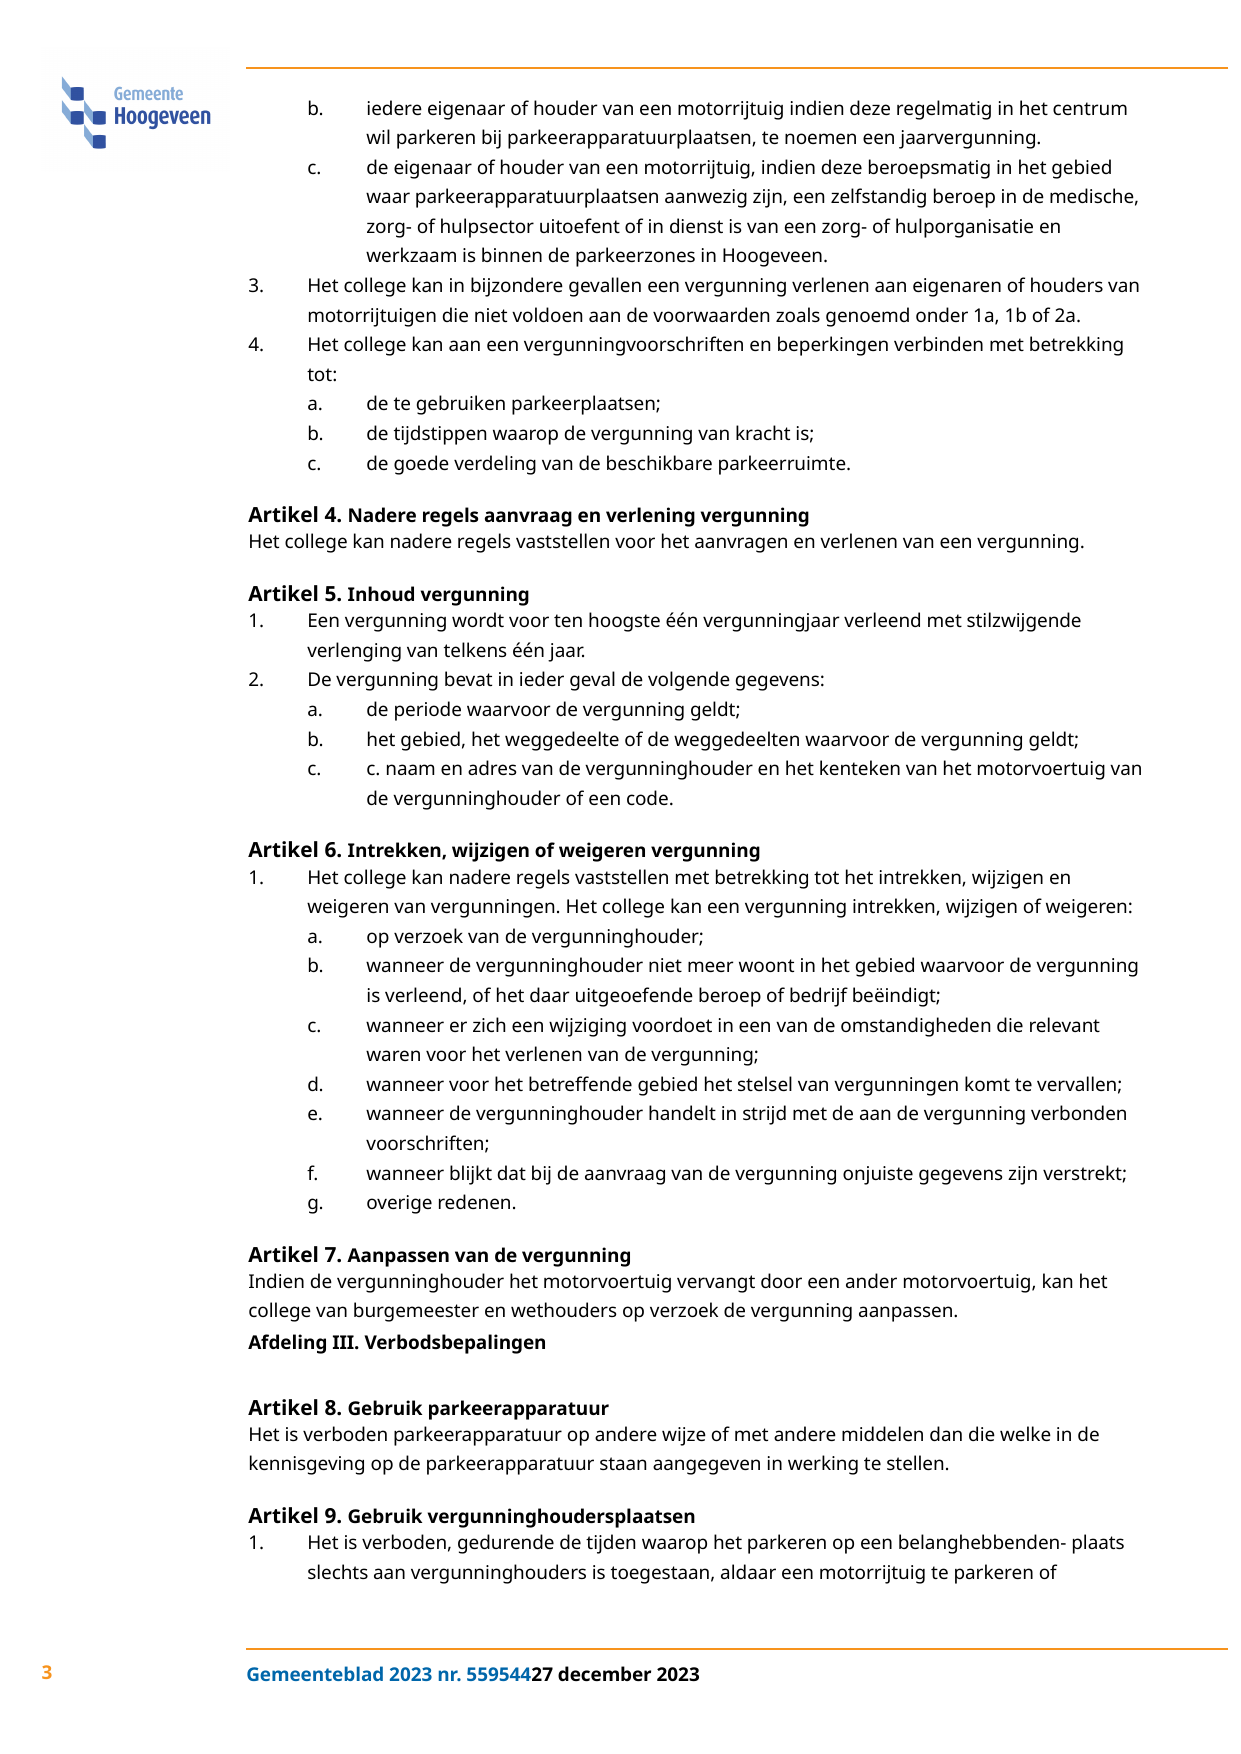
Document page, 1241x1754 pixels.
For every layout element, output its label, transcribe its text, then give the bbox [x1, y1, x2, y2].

text Artikel 4. Nadere regels aanvraag en verlening vergunning [248, 500, 1152, 529]
list iedere eigenaar of houder van een motorrijtuig indien deze regelmatig in het centrum wil parkeren bij parkeerapparatuurplaatsen, te noemen een jaarvergunning. [307, 95, 1152, 150]
list de eigenaar of houder van een motorrijtuig, indien deze beroepsmatig in het gebied waar parkeerapparatuurplaatsen aanwezig zijn, een zelfstandig beroep in de medische, zorg- of hulpsector uitoefent of in dienst is van een zorg- of hulporganisatie en werkzaam is binnen de parkeerzones in Hoogeveen. [307, 154, 1152, 268]
list De vergunning bevat in ieder geval de volgende gegevens: [248, 667, 1152, 692]
text Artikel 5. Inhoud vergunning [248, 579, 1152, 607]
list wanneer blijkt dat bij de aanvraag van de vergunning onjuiste gegevens zijn verstrekt; [307, 1160, 1152, 1185]
text Afdeling III. Verbodsbepalingen [248, 1327, 1152, 1356]
list de te gebruiken parkeerplaatsen; [307, 391, 1152, 416]
text Artikel 9. Gebruik vergunninghoudersplaatsen [248, 1501, 1152, 1529]
list wanneer de vergunninghouder niet meer woont in het gebied waarvoor de vergunning is verleend, of het daar uitgeoefende beroep of bedrijf beëindigt; [307, 953, 1152, 1008]
text Artikel 6. Intrekken, wijzigen of weigeren vergunning [248, 835, 1152, 864]
list het gebied, het weggedeelte of de weggedeelten waarvoor de vergunning geldt; [307, 726, 1152, 752]
list Het college kan in bijzondere gevallen een vergunning verlenen aan eigenaren of houders van motorrijtuigen die niet voldoen aan de voorwaarden zoals genoemd onder 1a, 1b of 2a. [248, 272, 1152, 328]
list wanneer voor het betreffende gebied het stelsel van vergunningen komt te vervallen; [307, 1071, 1152, 1097]
list Een vergunning wordt voor ten hoogste één vergunningjaar verleend met stilzwijgende verlenging van telkens één jaar. [248, 607, 1152, 663]
text Artikel 7. Aanpassen van de vergunning [248, 1240, 1152, 1268]
text Artikel 8. Gebruik parkeerapparatuur [248, 1393, 1152, 1421]
list op verzoek van de vergunninghouder; [307, 923, 1152, 949]
list c. naam en adres van de vergunninghouder en het kenteken van het motorvoertuig van de vergunninghouder of een code. [307, 755, 1152, 811]
text Het college kan nadere regels vaststellen voor het aanvragen en verlenen van een vergunning. [248, 529, 1152, 554]
list Het college kan aan een vergunningvoorschriften en beperkingen verbinden met betrekking tot: [248, 331, 1152, 387]
list overige redenen. [307, 1189, 1152, 1215]
list wanneer er zich een wijziging voordoet in een van de omstandigheden die relevant waren voor het verlenen van de vergunning; [307, 1012, 1152, 1067]
text Het is verboden parkeerapparatuur op andere wijze of met andere middelen dan die welke in de kennisgeving op de parkeerapparatuur staan aangegeven in werking te stellen. [248, 1421, 1152, 1476]
list wanneer de vergunninghouder handelt in strijd met de aan de vergunning verbonden voorschriften; [307, 1101, 1152, 1156]
list de goede verdeling van de beschikbare parkeerruimte. [307, 450, 1152, 476]
list Het is verboden, gedurende de tijden waarop het parkeren op een belanghebbenden- plaats slechts aan vergunninghouders is toegestaan, aldaar een motorrijtuig te parkeren of [248, 1529, 1152, 1585]
text Indien de vergunninghouder het motorvoertuig vervangt door een ander motorvoertuig, kan het college van burgemeester en wethouders op verzoek de vergunning aanpassen. [248, 1268, 1152, 1323]
list de periode waarvoor de vergunning geldt; [307, 696, 1152, 722]
list de tijdstippen waarop de vergunning van kracht is; [307, 420, 1152, 446]
picture [41, 47, 231, 172]
list Het college kan nadere regels vaststellen met betrekking tot het intrekken, wijzigen en weigeren van vergunningen. Het college kan een vergunning intrekken, wijzigen of weigeren: [248, 864, 1152, 919]
